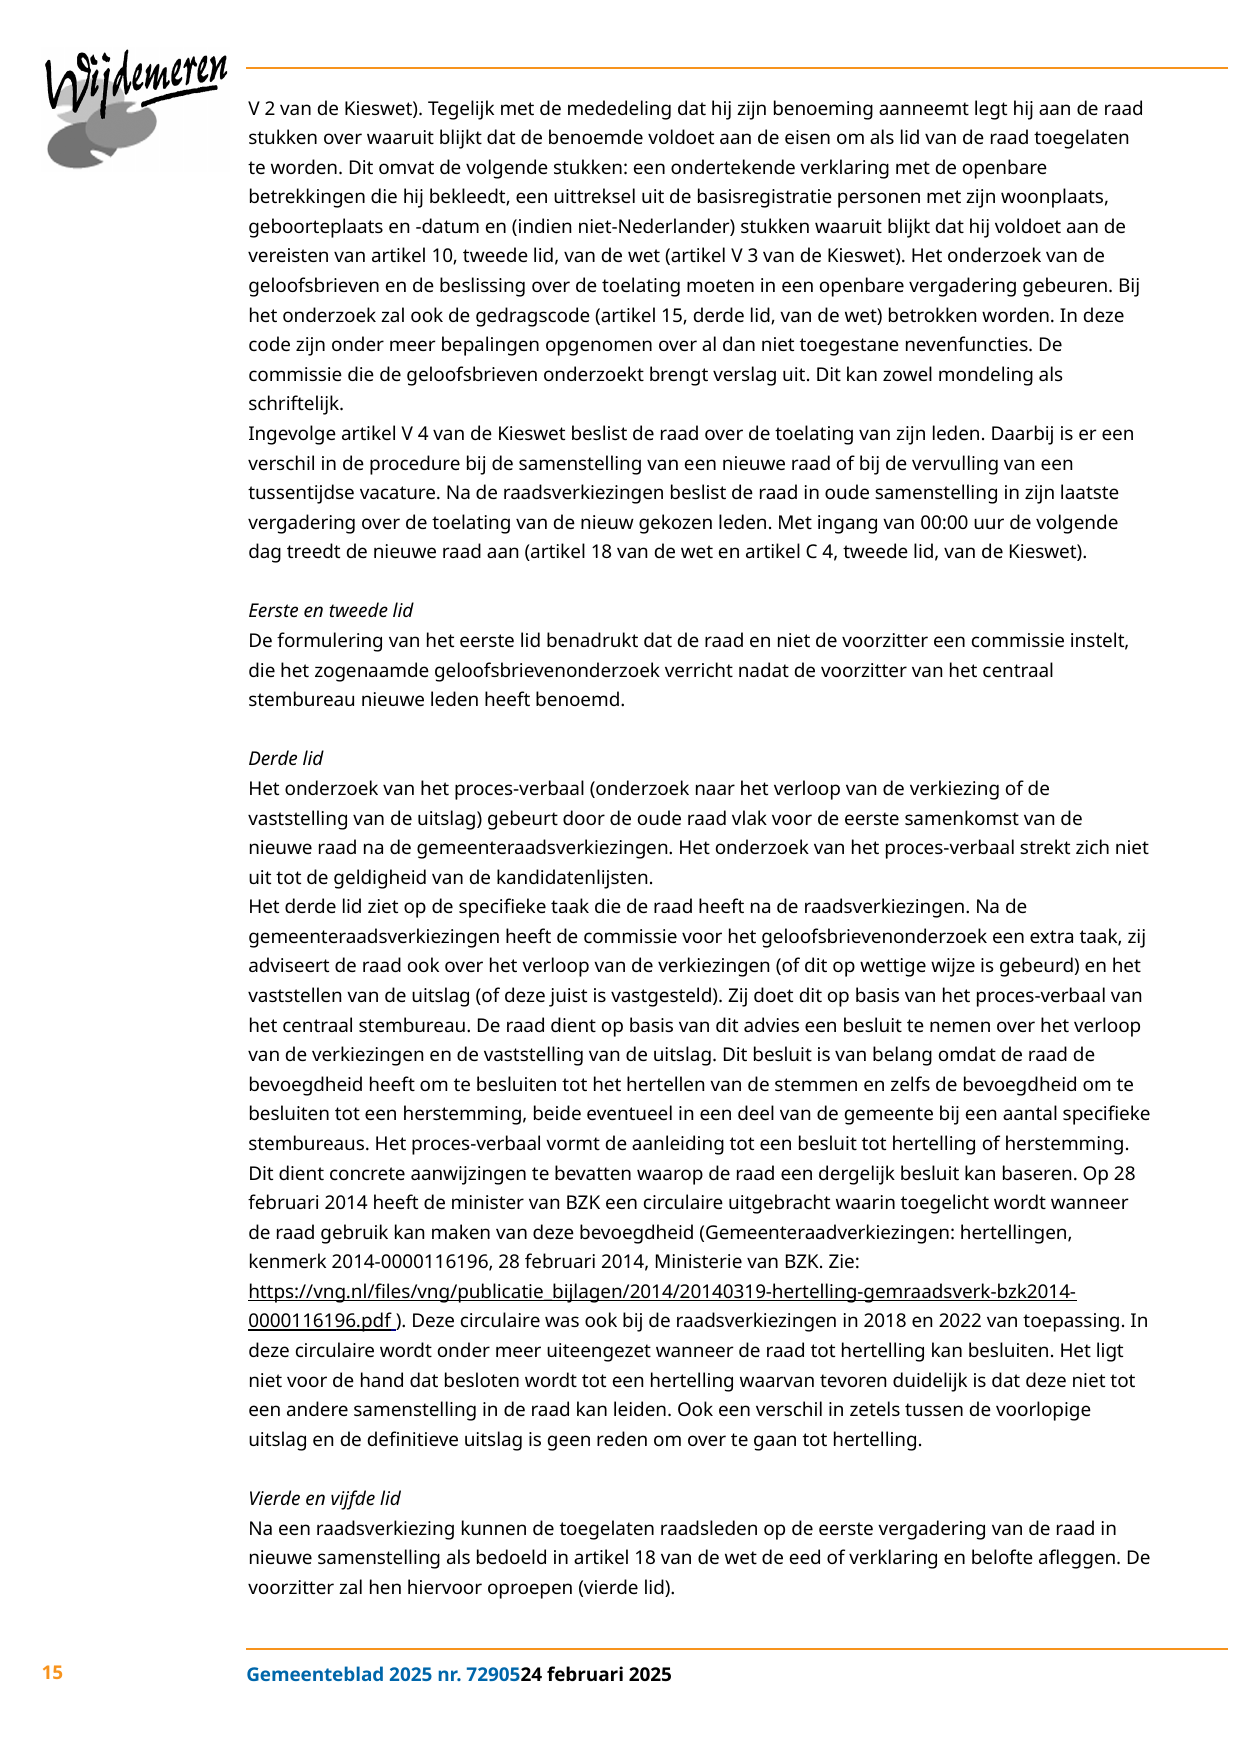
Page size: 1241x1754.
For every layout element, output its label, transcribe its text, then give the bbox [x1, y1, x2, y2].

text Ingevolge artikel V 4 van de Kieswet beslist de raad over de toelating van zijn leden. Daarbij is er een verschil in de procedure bij de samenstelling van een nieuwe raad of bij de vervulling van een tussentijdse vacature. Na de raadsverkiezingen beslist de raad in oude samenstelling in zijn laatste vergadering over de toelating van de nieuw gekozen leden. Met ingang van 00:00 uur de volgende dag treedt de nieuwe raad aan (artikel 18 van de wet en artikel C 4, tweede lid, van de Kieswet). [248, 420, 1152, 564]
text V 2 van de Kieswet). Tegelijk met de mededeling dat hij zijn benoeming aanneemt legt hij aan de raad stukken over waaruit blijkt dat de benoemde voldoet aan de eisen om als lid van de raad toegelaten te worden. Dit omvat de volgende stukken: een ondertekende verklaring met de openbare betrekkingen die hij bekleedt, een uittreksel uit de basisregistratie personen met zijn woonplaats, geboorteplaats en -datum en (indien niet-Nederlander) stukken waaruit blijkt dat hij voldoet aan de vereisten van artikel 10, tweede lid, van de wet (artikel V 3 van de Kieswet). Het onderzoek van de geloofsbrieven en de beslissing over de toelating moeten in een openbare vergadering gebeuren. Bij het onderzoek zal ook de gedragscode (artikel 15, derde lid, van de wet) betrokken worden. In deze code zijn onder meer bepalingen opgenomen over al dan niet toegestane nevenfuncties. De commissie die de geloofsbrieven onderzoekt brengt verslag uit. Dit kan zowel mondeling als schriftelijk. [248, 95, 1152, 416]
text https://vng.nl/files/vng/publicatie_bijlagen/2014/20140319-hertelling-gemraadsverk-bzk2014-0000116196.pdf ). Deze circulaire was ook bij de raadsverkiezingen in 2018 en 2022 van toepassing. In deze circulaire wordt onder meer uiteengezet wanneer de raad tot hertelling kan besluiten. Het ligt niet voor de hand dat besloten wordt tot een hertelling waarvan tevoren duidelijk is dat deze niet tot een andere samenstelling in de raad kan leiden. Ook een verschil in zetels tussen de voorlopige uitslag en de definitieve uitslag is geen reden om over te gaan tot hertelling. [248, 1278, 1152, 1452]
text Na een raadsverkiezing kunnen de toegelaten raadsleden op de eerste vergadering van de raad in nieuwe samenstelling als bedoeld in artikel 18 van de wet de eed of verklaring en belofte afleggen. De voorzitter zal hen hiervoor oproepen (vierde lid). [248, 1515, 1152, 1600]
text Vierde en vijfde lid [248, 1485, 1152, 1511]
text De formulering van het eerste lid benadrukt dat de raad en niet de voorzitter een commissie instelt, die het zogenaamde geloofsbrievenonderzoek verricht nadat de voorzitter van het centraal stembureau nieuwe leden heeft benoemd. [248, 627, 1152, 712]
text Het derde lid ziet op de specifieke taak die de raad heeft na de raadsverkiezingen. Na de gemeenteraadsverkiezingen heeft de commissie voor het geloofsbrievenonderzoek een extra taak, zij adviseert de raad ook over het verloop van de verkiezingen (of dit op wettige wijze is gebeurd) en het vaststellen van de uitslag (of deze juist is vastgesteld). Zij doet dit op basis van het proces-verbaal van het centraal stembureau. De raad dient op basis van dit advies een besluit te nemen over het verloop van de verkiezingen en de vaststelling van de uitslag. Dit besluit is van belang omdat de raad de bevoegdheid heeft om te besluiten tot het hertellen van de stemmen en zelfs de bevoegdheid om te besluiten tot een herstemming, beide eventueel in een deel van de gemeente bij een aantal specifieke stembureaus. Het proces-verbaal vormt de aanleiding tot een besluit tot hertelling of herstemming. Dit dient concrete aanwijzingen te bevatten waarop de raad een dergelijk besluit kan baseren. Op 28 februari 2014 heeft de minister van BZK een circulaire uitgebracht waarin toegelicht wordt wanneer de raad gebruik kan maken van deze bevoegdheid (Gemeenteraadverkiezingen: hertellingen, kenmerk 2014-0000116196, 28 februari 2014, Ministerie van BZK. Zie: [248, 893, 1152, 1274]
text Het onderzoek van het proces-verbaal (onderzoek naar het verloop van de verkiezing of de vaststelling van de uitslag) gebeurt door de oude raad vlak voor de eerste samenkomst van de nieuwe raad na de gemeenteraadsverkiezingen. Het onderzoek van het proces-verbaal strekt zich niet uit tot de geldigheid van de kandidatenlijsten. [248, 775, 1152, 890]
text Derde lid [248, 746, 1152, 771]
picture [41, 47, 231, 172]
text Eerste en tweede lid [248, 598, 1152, 623]
